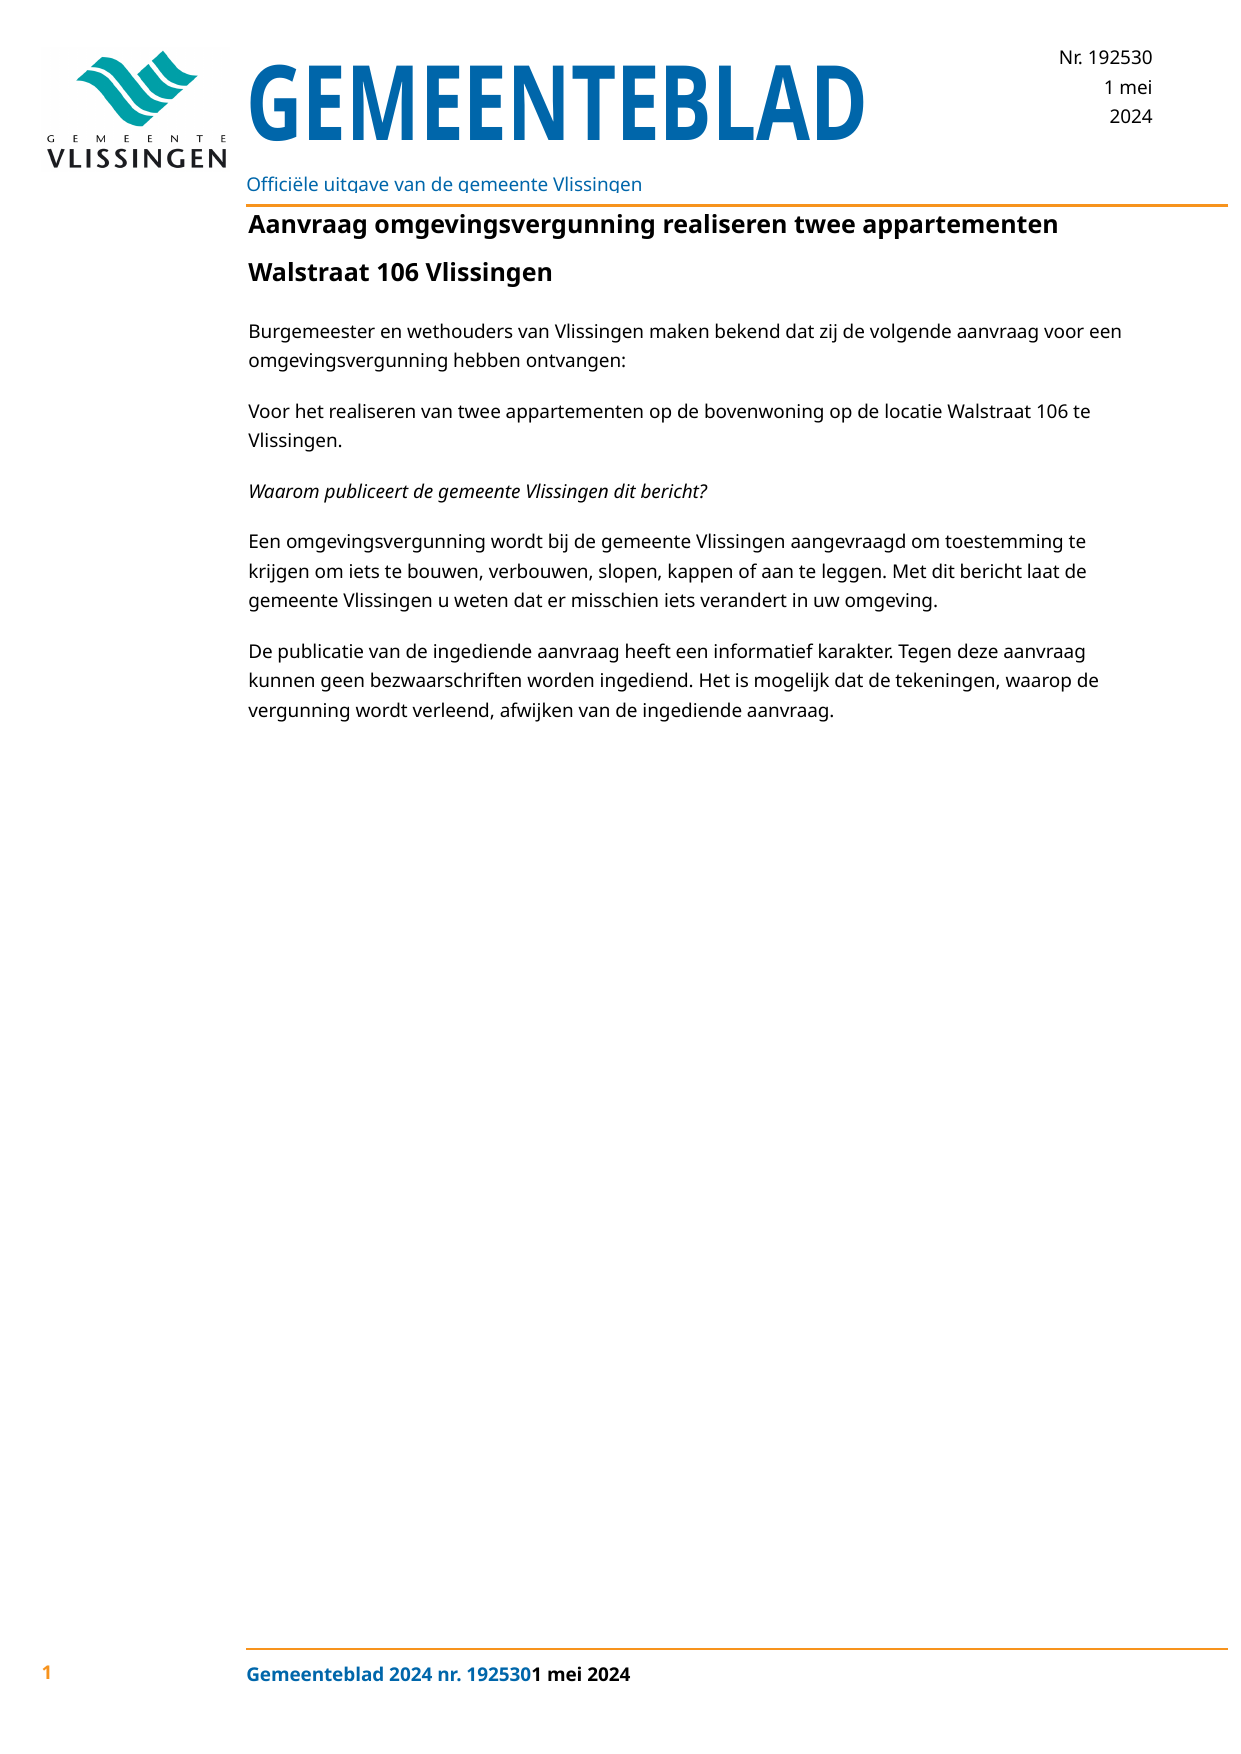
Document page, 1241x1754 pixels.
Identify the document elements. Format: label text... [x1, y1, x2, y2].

text Waarom publiceert de gemeente Vlissingen dit bericht? [248, 478, 1152, 504]
text Aanvraag omgevingsvergunning realiseren twee appartementen Walstraat 106 Vlissingen [248, 207, 1152, 288]
picture [41, 47, 231, 172]
text De publicatie van de ingediende aanvraag heeft een informatief karakter. Tegen deze aanvraag kunnen geen bezwaarschriften worden ingediend. Het is mogelijk dat de tekeningen, waarop de vergunning wordt verleend, afwijken van de ingediende aanvraag. [248, 638, 1152, 723]
text Burgemeester en wethouders van Vlissingen maken bekend dat zij de volgende aanvraag voor een omgevingsvergunning hebben ontvangen: [248, 318, 1152, 373]
text Een omgevingsvergunning wordt bij de gemeente Vlissingen aangevraagd om toestemming te krijgen om iets te bouwen, verbouwen, slopen, kappen of aan te leggen. Met dit bericht laat de gemeente Vlissingen u weten dat er misschien iets verandert in uw omgeving. [248, 528, 1152, 613]
text Voor het realiseren van twee appartementen op de bovenwoning op de locatie Walstraat 106 te Vlissingen. [248, 398, 1152, 453]
